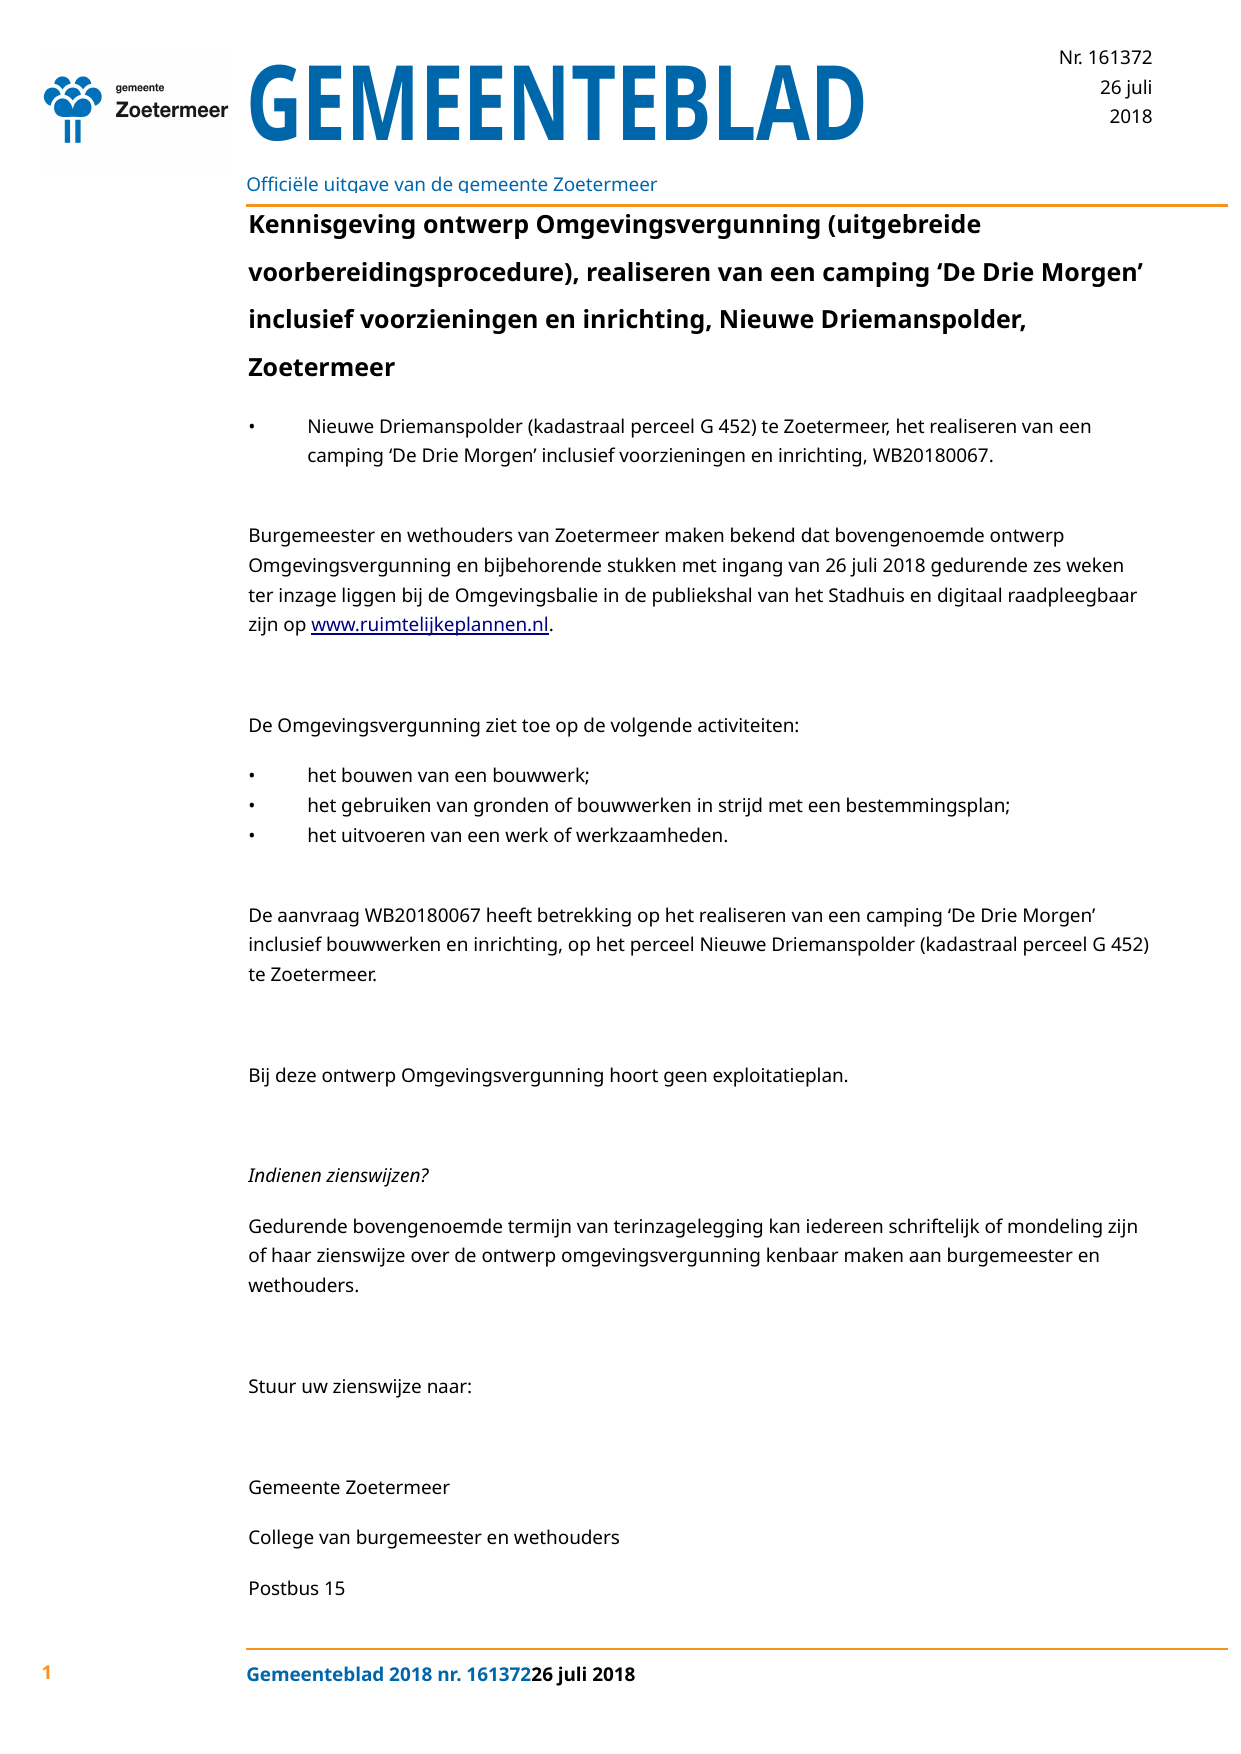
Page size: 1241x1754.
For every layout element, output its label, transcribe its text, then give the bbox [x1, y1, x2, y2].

text De Omgevingsvergunning ziet toe op de volgende activiteiten: [248, 712, 1152, 738]
text Postbus 15 [248, 1575, 1152, 1601]
text Indienen zienswijzen? [248, 1163, 1152, 1188]
text College van burgemeester en wethouders [248, 1524, 1152, 1550]
list het bouwen van een bouwwerk; [248, 763, 1152, 788]
list het gebruiken van gronden of bouwwerken in strijd met een bestemmingsplan; [248, 792, 1152, 818]
list Nieuwe Driemanspolder (kadastraal perceel G 452) te Zoetermeer, het realiseren van een camping ‘De Drie Morgen’ inclusief voorzieningen en inrichting, WB20180067. [248, 413, 1152, 468]
text Gedurende bovengenoemde termijn van terinzagelegging kan iedereen schriftelijk of mondeling zijn of haar zienswijze over de ontwerp omgevingsvergunning kenbaar maken aan burgemeester en wethouders. [248, 1213, 1152, 1298]
list het uitvoeren van een werk of werkzaamheden. [248, 822, 1152, 848]
text Gemeente Zoetermeer [248, 1474, 1152, 1500]
text Kennisgeving ontwerp Omgevingsvergunning (uitgebreide voorbereidingsprocedure), realiseren van een camping ‘De Drie Morgen’ inclusief voorzieningen en inrichting, Nieuwe Driemanspolder, Zoetermeer [248, 207, 1152, 384]
text De aanvraag WB20180067 heeft betrekking op het realiseren van een camping ‘De Drie Morgen’ inclusief bouwwerken en inrichting, op het perceel Nieuwe Driemanspolder (kadastraal perceel G 452) te Zoetermeer. [248, 902, 1152, 987]
text Bij deze ontwerp Omgevingsvergunning hoort geen exploitatieplan. [248, 1062, 1152, 1088]
text Stuur uw zienswijze naar: [248, 1373, 1152, 1399]
text Burgemeester en wethouders van Zoetermeer maken bekend dat bovengenoemde ontwerp Omgevingsvergunning en bijbehorende stukken met ingang van 26 juli 2018 gedurende zes weken ter inzage liggen bij de Omgevingsbalie in de publiekshal van het Stadhuis en digitaal raadpleegbaar zijn op www.ruimtelijkeplannen.nl. [248, 523, 1152, 637]
picture [41, 47, 231, 172]
